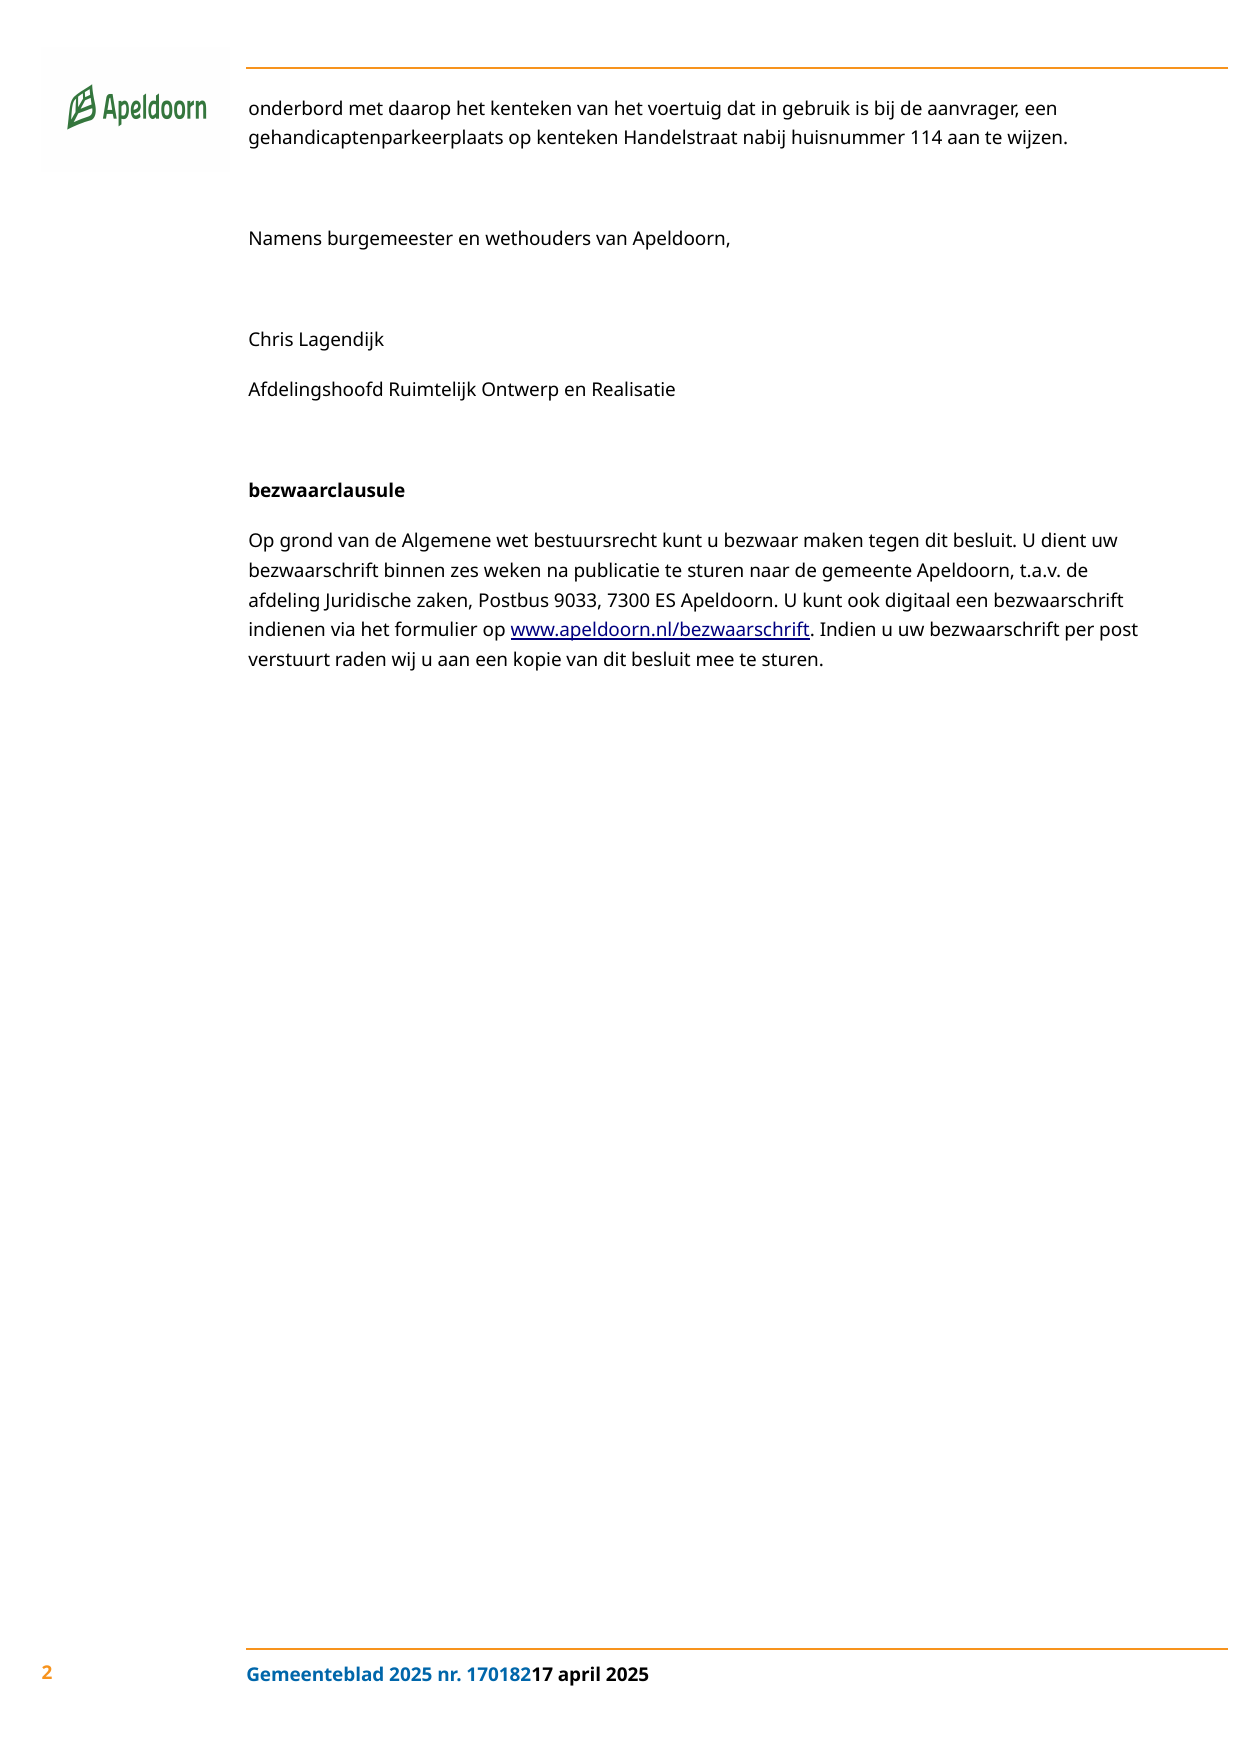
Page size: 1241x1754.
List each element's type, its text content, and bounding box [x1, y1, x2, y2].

text bezwaarclausule [248, 477, 1152, 503]
text Afdelingshoofd Ruimtelijk Ontwerp en Realisatie [248, 376, 1152, 402]
picture [41, 47, 231, 172]
text Op grond van de Algemene wet bestuursrecht kunt u bezwaar maken tegen dit besluit. U dient uw bezwaarschrift binnen zes weken na publicatie te sturen naar de gemeente Apeldoorn, t.a.v. de afdeling Juridische zaken, Postbus 9033, 7300 ES Apeldoorn. U kunt ook digitaal een bezwaarschrift indienen via het formulier op www.apeldoorn.nl/bezwaarschrift. Indien u uw bezwaarschrift per post verstuurt raden wij u aan een kopie van dit besluit mee te sturen. [248, 528, 1152, 672]
text onderbord met daarop het kenteken van het voertuig dat in gebruik is bij de aanvrager, een gehandicaptenparkeerplaats op kenteken Handelstraat nabij huisnummer 114 aan te wijzen. [248, 95, 1152, 150]
text Chris Lagendijk [248, 326, 1152, 352]
text Namens burgemeester en wethouders van Apeldoorn, [248, 225, 1152, 251]
